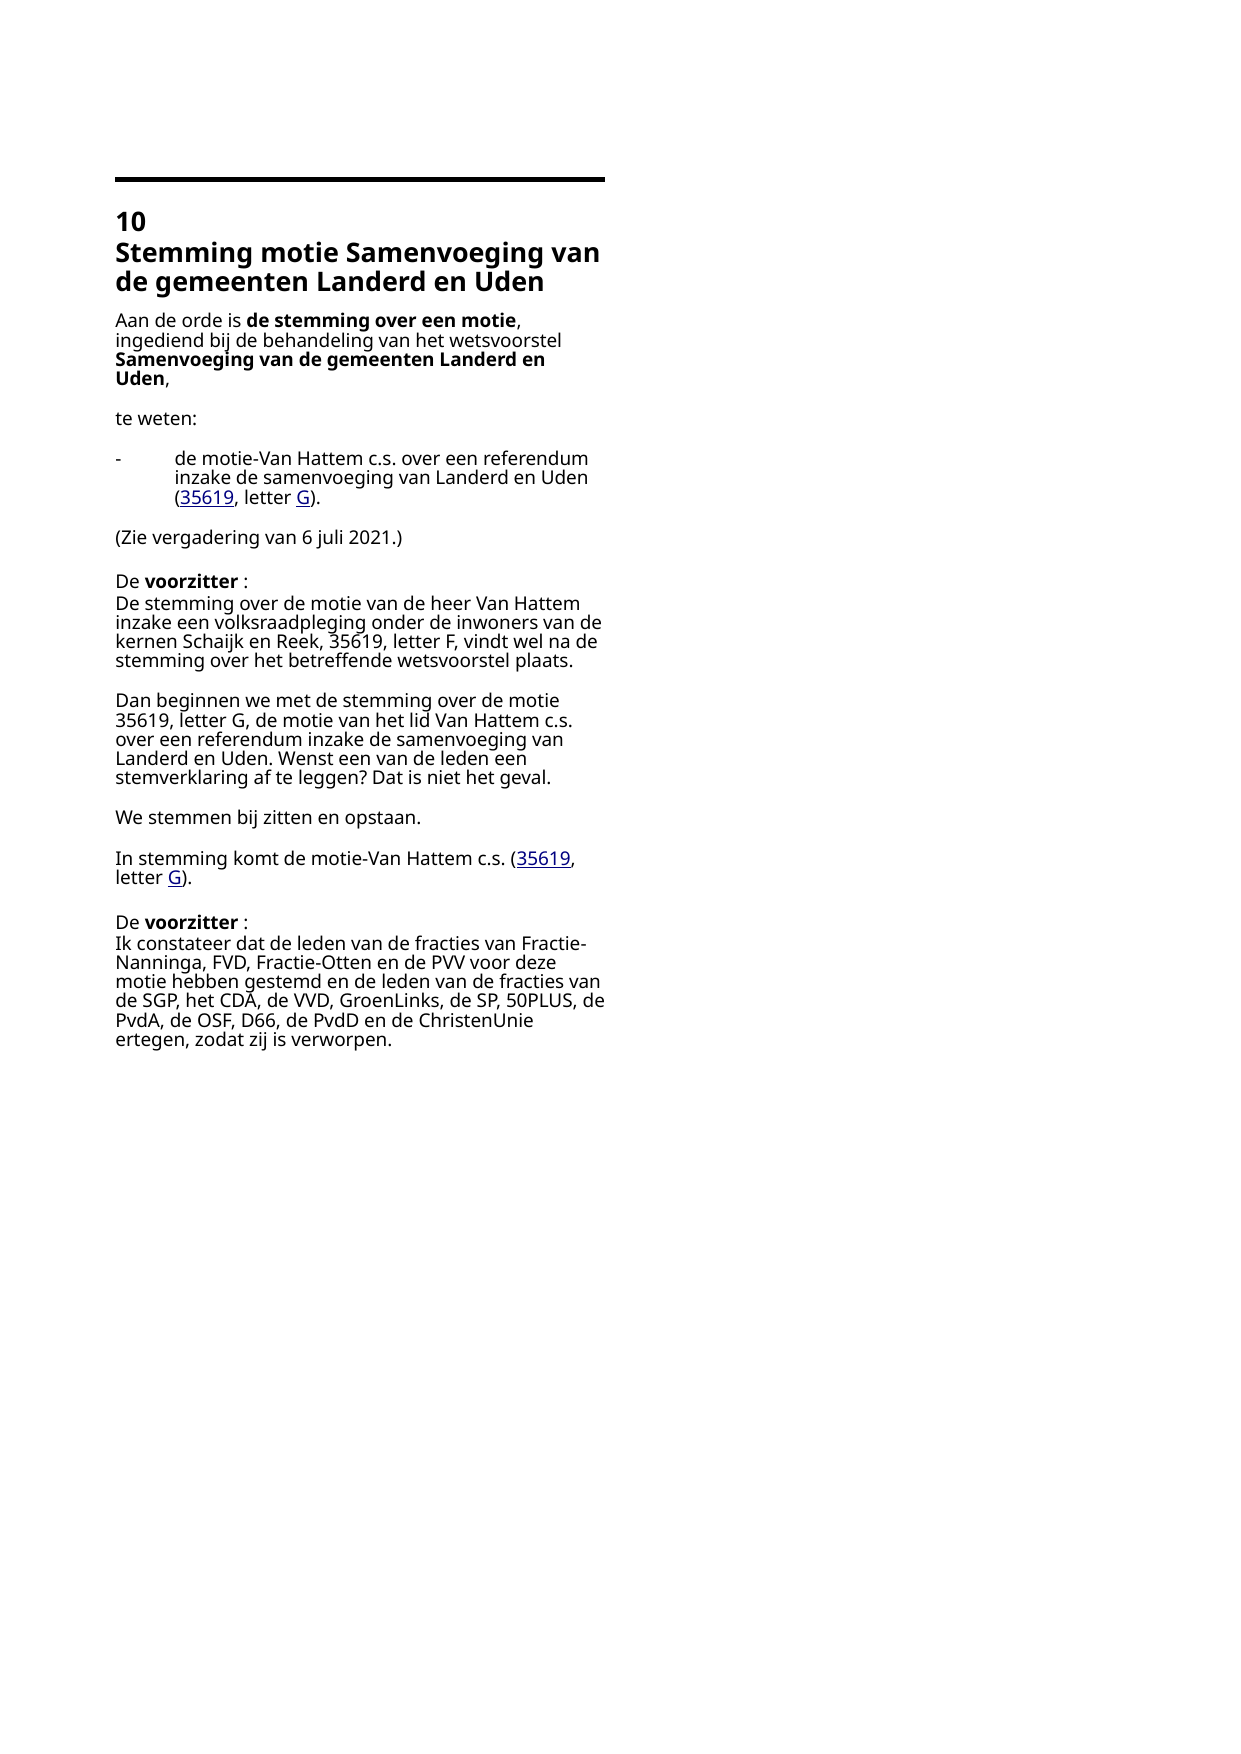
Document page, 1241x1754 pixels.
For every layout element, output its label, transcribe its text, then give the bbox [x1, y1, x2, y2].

text De stemming over de motie van de heer Van Hattem inzake een volksraadpleging onder de inwoners van de kernen Schaijk en Reek, 35619, letter F, vindt wel na de stemming over het betreffende wetsvoorstel plaats. [115, 594, 605, 672]
text te weten: [115, 410, 605, 429]
text Ik constateer dat de leden van de fracties van Fractie-Nanninga, FVD, Fractie-Otten en de PVV voor deze motie hebben gestemd en de leden van de fracties van de SGP, het CDA, de VVD, GroenLinks, de SP, 50PLUS, de PvdA, de OSF, D66, de PvdD en de ChristenUnie ertegen, zodat zij is verworpen. [115, 934, 605, 1050]
text (Zie vergadering van 6 juli 2021.) [115, 529, 605, 548]
text Aan de orde is de stemming over een motie, ingediend bij de behandeling van het wetsvoorstel Samenvoeging van de gemeenten Landerd en Uden, [115, 312, 605, 389]
text Stemming motie Samenvoeging van de gemeenten Landerd en Uden [115, 239, 605, 312]
text We stemmen bij zitten en opstaan. [115, 809, 605, 829]
text Dan beginnen we met de stemming over de motie 35619, letter G, de motie van het lid Van Hattem c.s. over een referendum inzake de samenvoeging van Landerd en Uden. Wenst een van de leden een stemverklaring af te leggen? Dat is niet het geval. [115, 692, 605, 789]
text 10 [115, 203, 605, 239]
list de motie-Van Hattem c.s. over een referendum inzake de samenvoeging van Landerd en Uden (35619, letter G). [115, 450, 605, 508]
text De voorzitter : [115, 909, 605, 934]
text De voorzitter : [115, 569, 605, 594]
text In stemming komt de motie-Van Hattem c.s. (35619, letter G). [115, 849, 605, 888]
